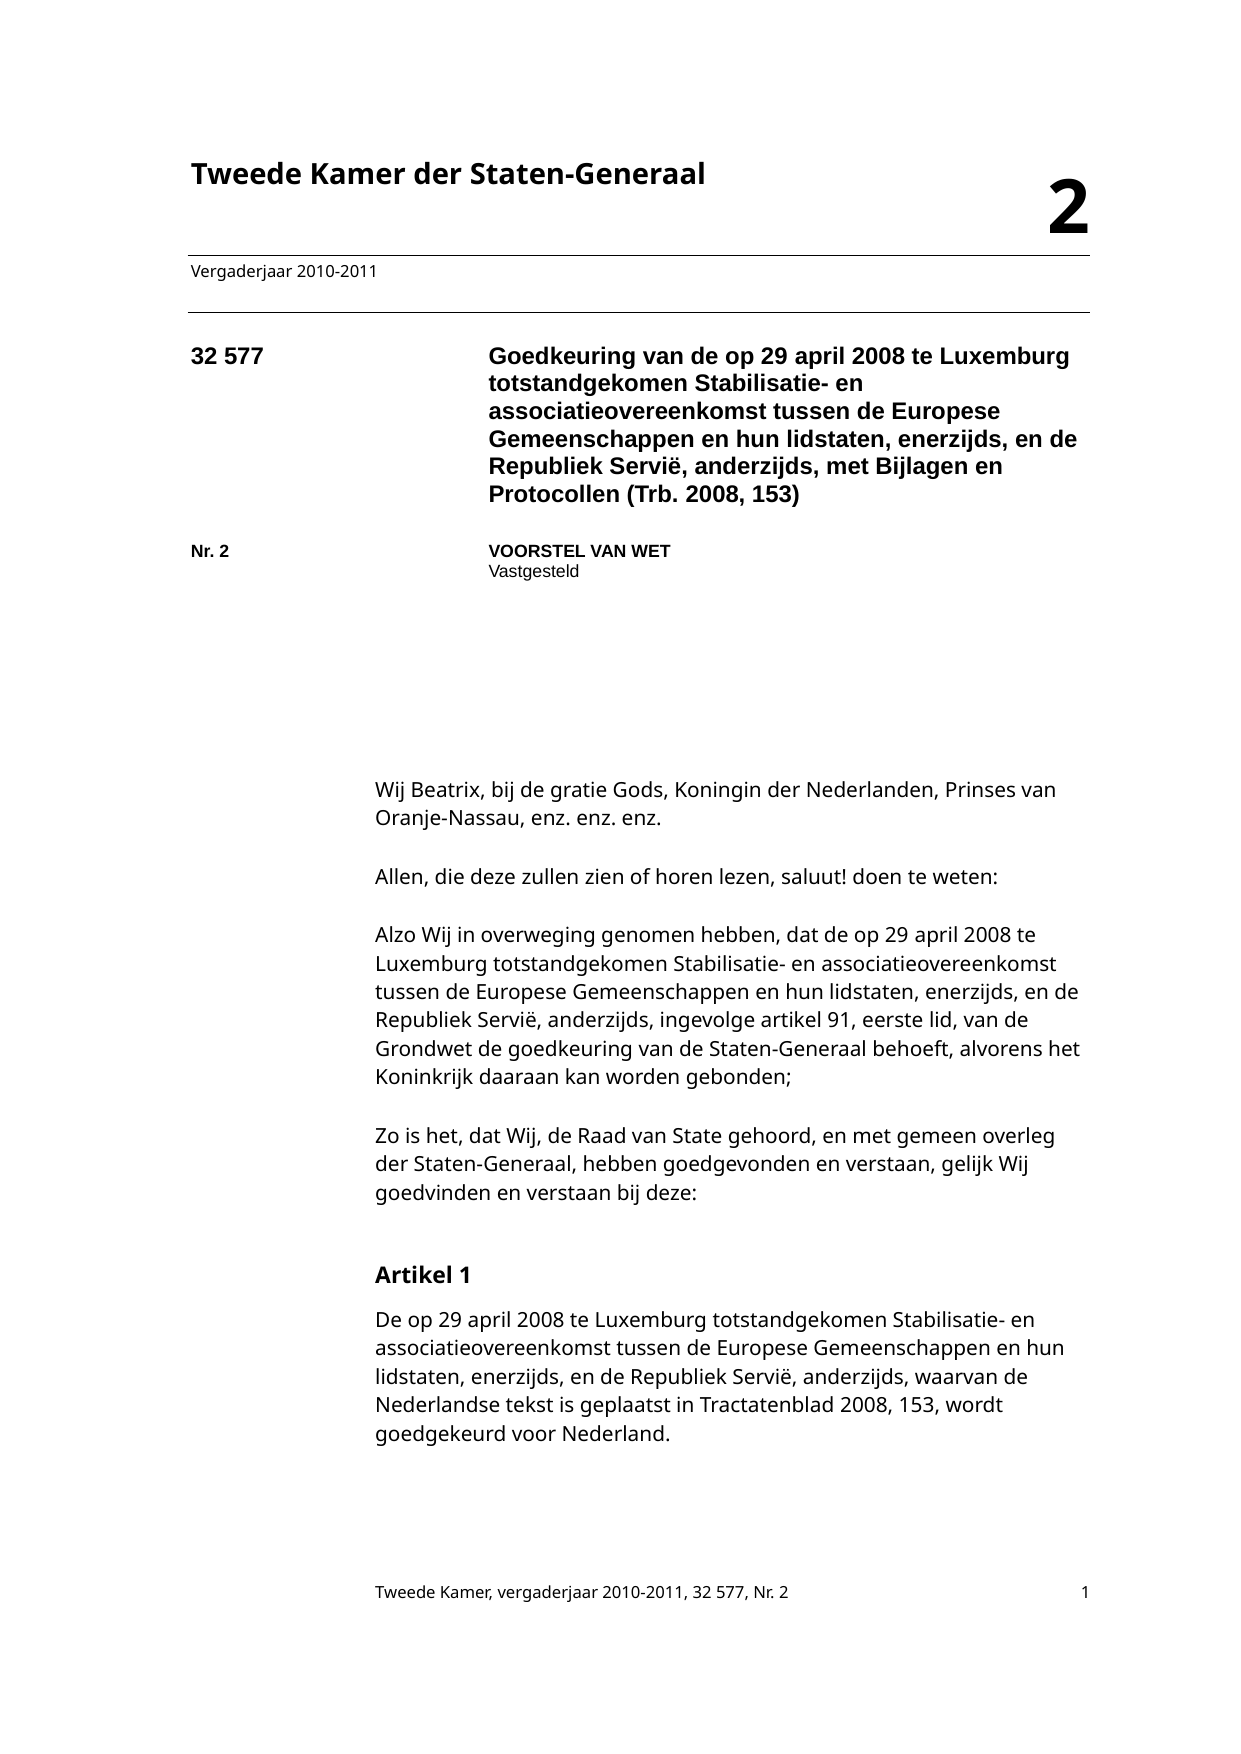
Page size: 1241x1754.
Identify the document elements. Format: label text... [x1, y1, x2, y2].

text Allen, die deze zullen zien of horen lezen, saluut! doen te weten: [375, 862, 1090, 890]
text Zo is het, dat Wij, de Raad van State gehoord, en met gemeen overleg der Staten-Generaal, hebben goedgevonden en verstaan, gelijk Wij goedvinden en verstaan bij deze: [375, 1121, 1090, 1206]
subtitle Artikel 1 [375, 1259, 1090, 1290]
text De op 29 april 2008 te Luxemburg totstandgekomen Stabilisatie- en associatieovereenkomst tussen de Europese Gemeenschappen en hun lidstaten, enerzijds, en de Republiek Servië, anderzijds, waarvan de Nederlandse tekst is geplaatst in Tractatenblad 2008, 153, wordt goedgekeurd voor Nederland. [375, 1305, 1090, 1447]
table_cell [485, 256, 1090, 312]
table_header Tweede Kamer der Staten-Generaal [188, 150, 909, 255]
table_cell [485, 313, 1090, 339]
table_cell [188, 313, 485, 339]
table_cell Goedkeuring van de op 29 april 2008 te Luxemburg totstandgekomen Stabilisatie- en associatieovereenkomst tussen de Europese Gemeenschappen en hun lidstaten, enerzijds, en de Republiek Servië, anderzijds, met Bijlagen en Protocollen (Trb. 2008, 153) [485, 339, 1090, 537]
table_header 2 [910, 150, 1090, 255]
table_cell Nr. 2 [188, 538, 485, 656]
text Alzo Wij in overweging genomen hebben, dat de op 29 april 2008 te Luxemburg totstandgekomen Stabilisatie- en associatieovereenkomst tussen de Europese Gemeenschappen en hun lidstaten, enerzijds, en de Republiek Servië, anderzijds, ingevolge artikel 91, eerste lid, van de Grondwet de goedkeuring van de Staten-Generaal behoeft, alvorens het Koninkrijk daaraan kan worden gebonden; [375, 920, 1090, 1091]
table_cell VOORSTEL VAN WET Vastgesteld [485, 538, 1090, 656]
text Wij Beatrix, bij de gratie Gods, Koningin der Nederlanden, Prinses van Oranje-Nassau, enz. enz. enz. [375, 775, 1090, 832]
table_cell Vergaderjaar 2010-2011 [188, 256, 485, 312]
table_cell 32 577 [188, 339, 485, 537]
